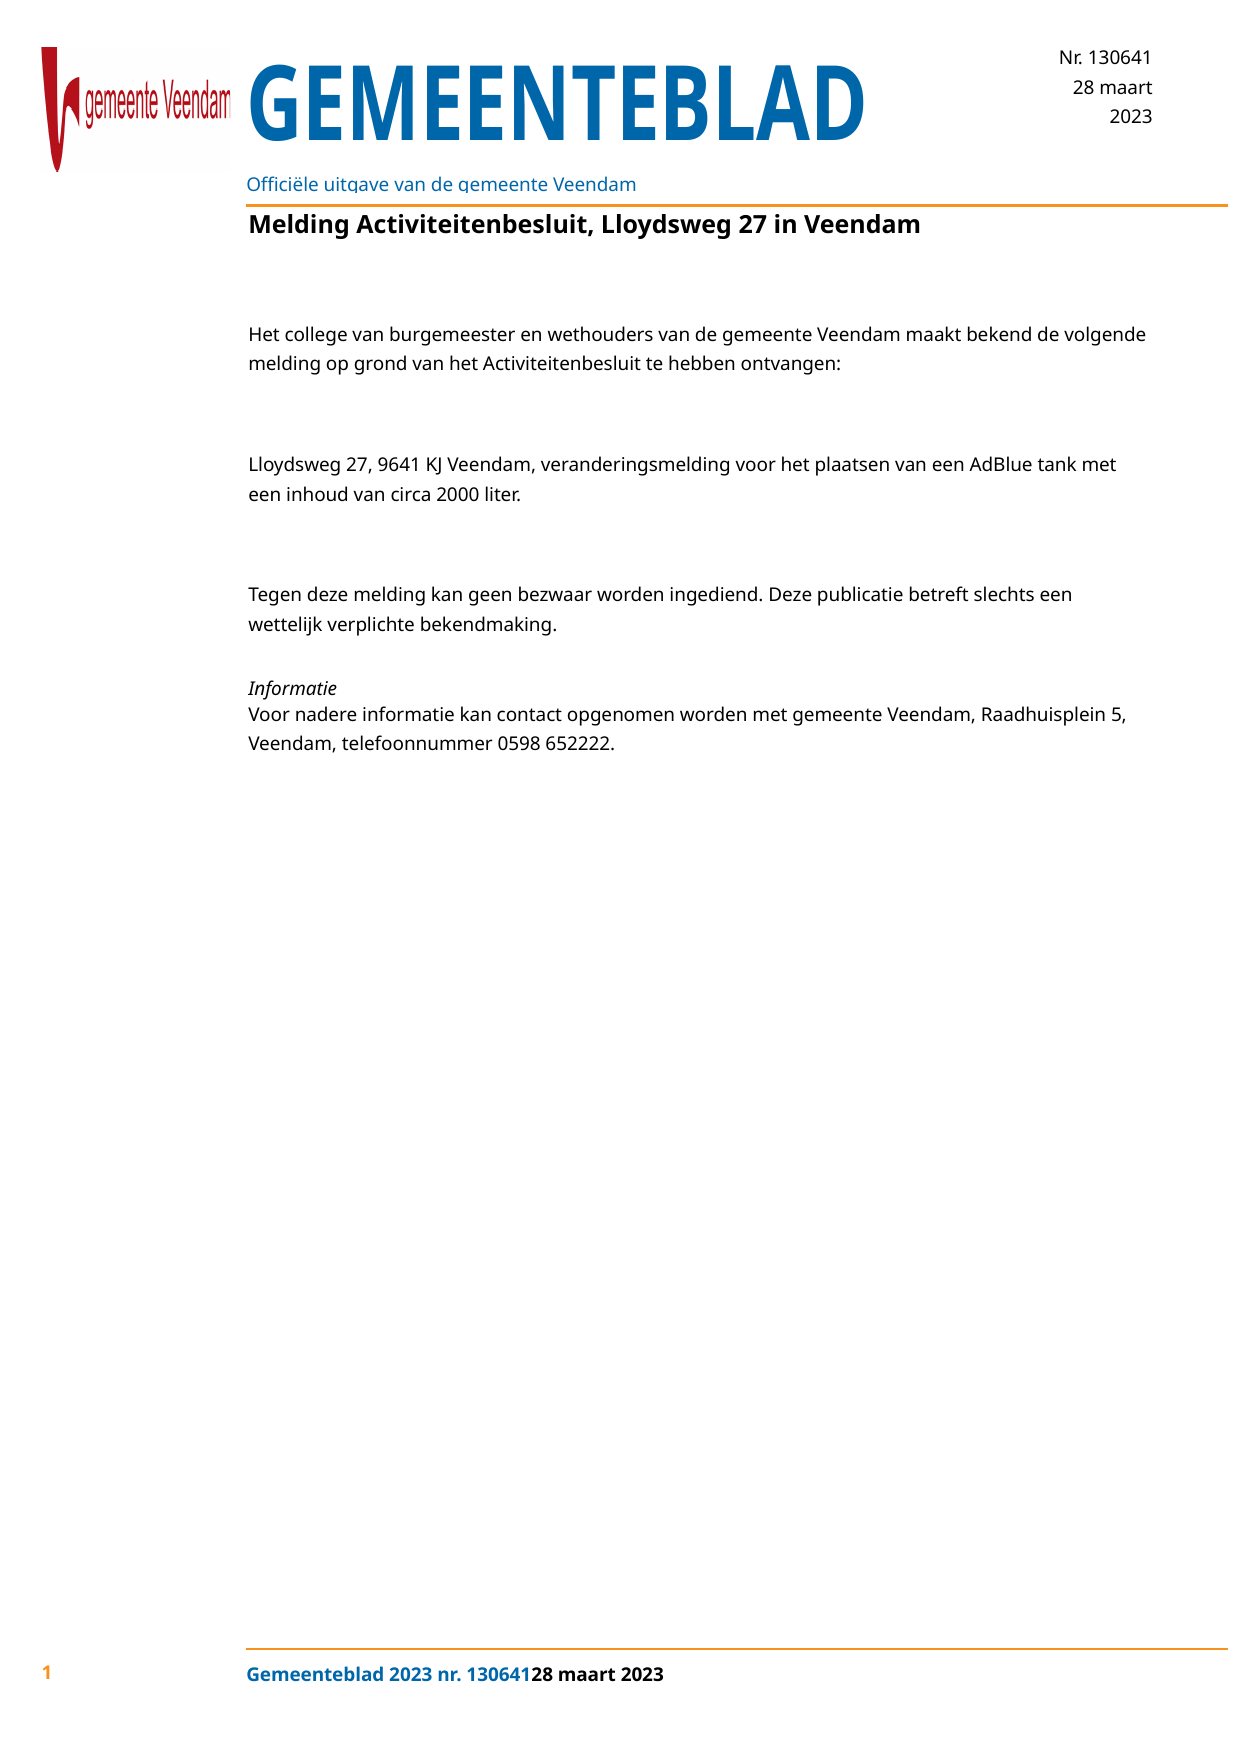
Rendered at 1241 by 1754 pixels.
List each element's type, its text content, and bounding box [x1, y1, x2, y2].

text Informatie [248, 675, 1152, 701]
text Lloydsweg 27, 9641 KJ Veendam, veranderingsmelding voor het plaatsen van een AdBlue tank met een inhoud van circa 2000 liter. [248, 451, 1152, 506]
picture [41, 47, 231, 172]
text Voor nadere informatie kan contact opgenomen worden met gemeente Veendam, Raadhuisplein 5, Veendam, telefoonnummer 0598 652222. [248, 701, 1152, 756]
text Het college van burgemeester en wethouders van de gemeente Veendam maakt bekend de volgende melding op grond van het Activiteitenbesluit te hebben ontvangen: [248, 321, 1152, 376]
text Melding Activiteitenbesluit, Lloydsweg 27 in Veendam [248, 207, 1152, 241]
text Tegen deze melding kan geen bezwaar worden ingediend. Deze publicatie betreft slechts een wettelijk verplichte bekendmaking. [248, 582, 1152, 637]
